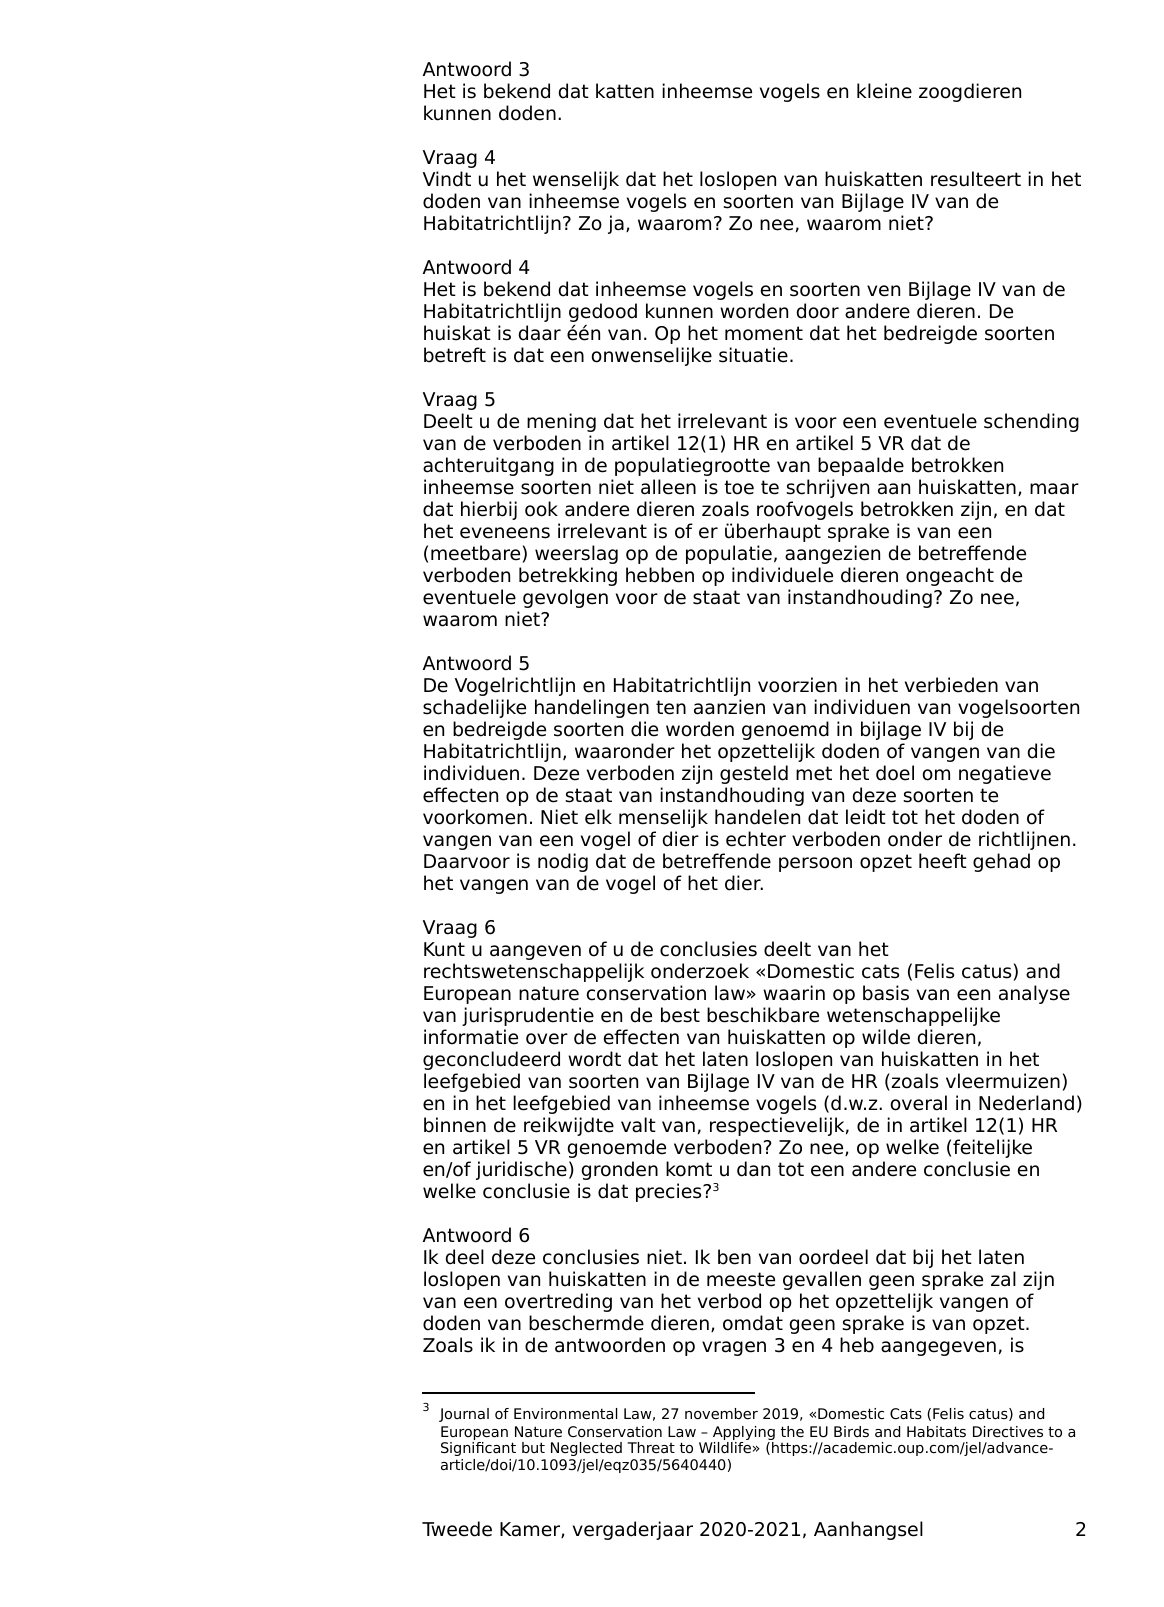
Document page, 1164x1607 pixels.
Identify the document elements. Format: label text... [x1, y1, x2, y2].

text Vraag 5 [422, 389, 1087, 411]
text De Vogelrichtlijn en Habitatrichtlijn voorzien in het verbieden van schadelijke handelingen ten aanzien van individuen van vogelsoorten en bedreigde soorten die worden genoemd in bijlage IV bij de Habitatrichtlijn, waaronder het opzettelijk doden of vangen van die individuen. Deze verboden zijn gesteld met het doel om negatieve effecten op de staat van instandhouding van deze soorten te voorkomen. Niet elk menselijk handelen dat leidt tot het doden of vangen van een vogel of dier is echter verboden onder de richtlijnen. Daarvoor is nodig dat de betreffende persoon opzet heeft gehad op het vangen van de vogel of het dier. [422, 675, 1087, 895]
text Antwoord 6 [422, 1225, 1087, 1247]
text Journal of Environmental Law, 27 november 2019, «Domestic Cats (Felis catus) and European Nature Conservation Law – Applying the EU Birds and Habitats Directives to a Significant but Neglected Threat to Wildlife» (https://academic.oup.com/jel/advance-article/doi/10.1093/jel/eqz035/5640440) [422, 1402, 1087, 1474]
text Antwoord 4 [422, 257, 1087, 279]
text Ik deel deze conclusies niet. Ik ben van oordeel dat bij het laten loslopen van huiskatten in de meeste gevallen geen sprake zal zijn van een overtreding van het verbod op het opzettelijk vangen of doden van beschermde dieren, omdat geen sprake is van opzet. Zoals ik in de antwoorden op vragen 3 en 4 heb aangegeven, is [422, 1247, 1087, 1357]
text Vraag 6 [422, 917, 1087, 939]
text Deelt u de mening dat het irrelevant is voor een eventuele schending van de verboden in artikel 12(1) HR en artikel 5 VR dat de achteruitgang in de populatiegrootte van bepaalde betrokken inheemse soorten niet alleen is toe te schrijven aan huiskatten, maar dat hierbij ook andere dieren zoals roofvogels betrokken zijn, en dat het eveneens irrelevant is of er überhaupt sprake is van een (meetbare) weerslag op de populatie, aangezien de betreffende verboden betrekking hebben op individuele dieren ongeacht de eventuele gevolgen voor de staat van instandhouding? Zo nee, waarom niet? [422, 411, 1087, 631]
text Kunt u aangeven of u de conclusies deelt van het rechtswetenschappelijk onderzoek «Domestic cats (Felis catus) and European nature conservation law» waarin op basis van een analyse van jurisprudentie en de best beschikbare wetenschappelijke informatie over de effecten van huiskatten op wilde dieren, geconcludeerd wordt dat het laten loslopen van huiskatten in het leefgebied van soorten van Bijlage IV van de HR (zoals vleermuizen) en in het leefgebied van inheemse vogels (d.w.z. overal in Nederland) binnen de reikwijdte valt van, respectievelijk, de in artikel 12(1) HR en artikel 5 VR genoemde verboden? Zo nee, op welke (feitelijke en/of juridische) gronden komt u dan tot een andere conclusie en welke conclusie is dat precies? [422, 939, 1087, 1203]
text Het is bekend dat katten inheemse vogels en kleine zoogdieren kunnen doden. [422, 81, 1087, 125]
text Antwoord 3 [422, 59, 1087, 81]
text Vindt u het wenselijk dat het loslopen van huiskatten resulteert in het doden van inheemse vogels en soorten van Bijlage IV van de Habitatrichtlijn? Zo ja, waarom? Zo nee, waarom niet? [422, 169, 1087, 235]
text Het is bekend dat inheemse vogels en soorten ven Bijlage IV van de Habitatrichtlijn gedood kunnen worden door andere dieren. De huiskat is daar één van. Op het moment dat het bedreigde soorten betreft is dat een onwenselijke situatie. [422, 279, 1087, 367]
text Antwoord 5 [422, 653, 1087, 675]
text Vraag 4 [422, 147, 1087, 169]
